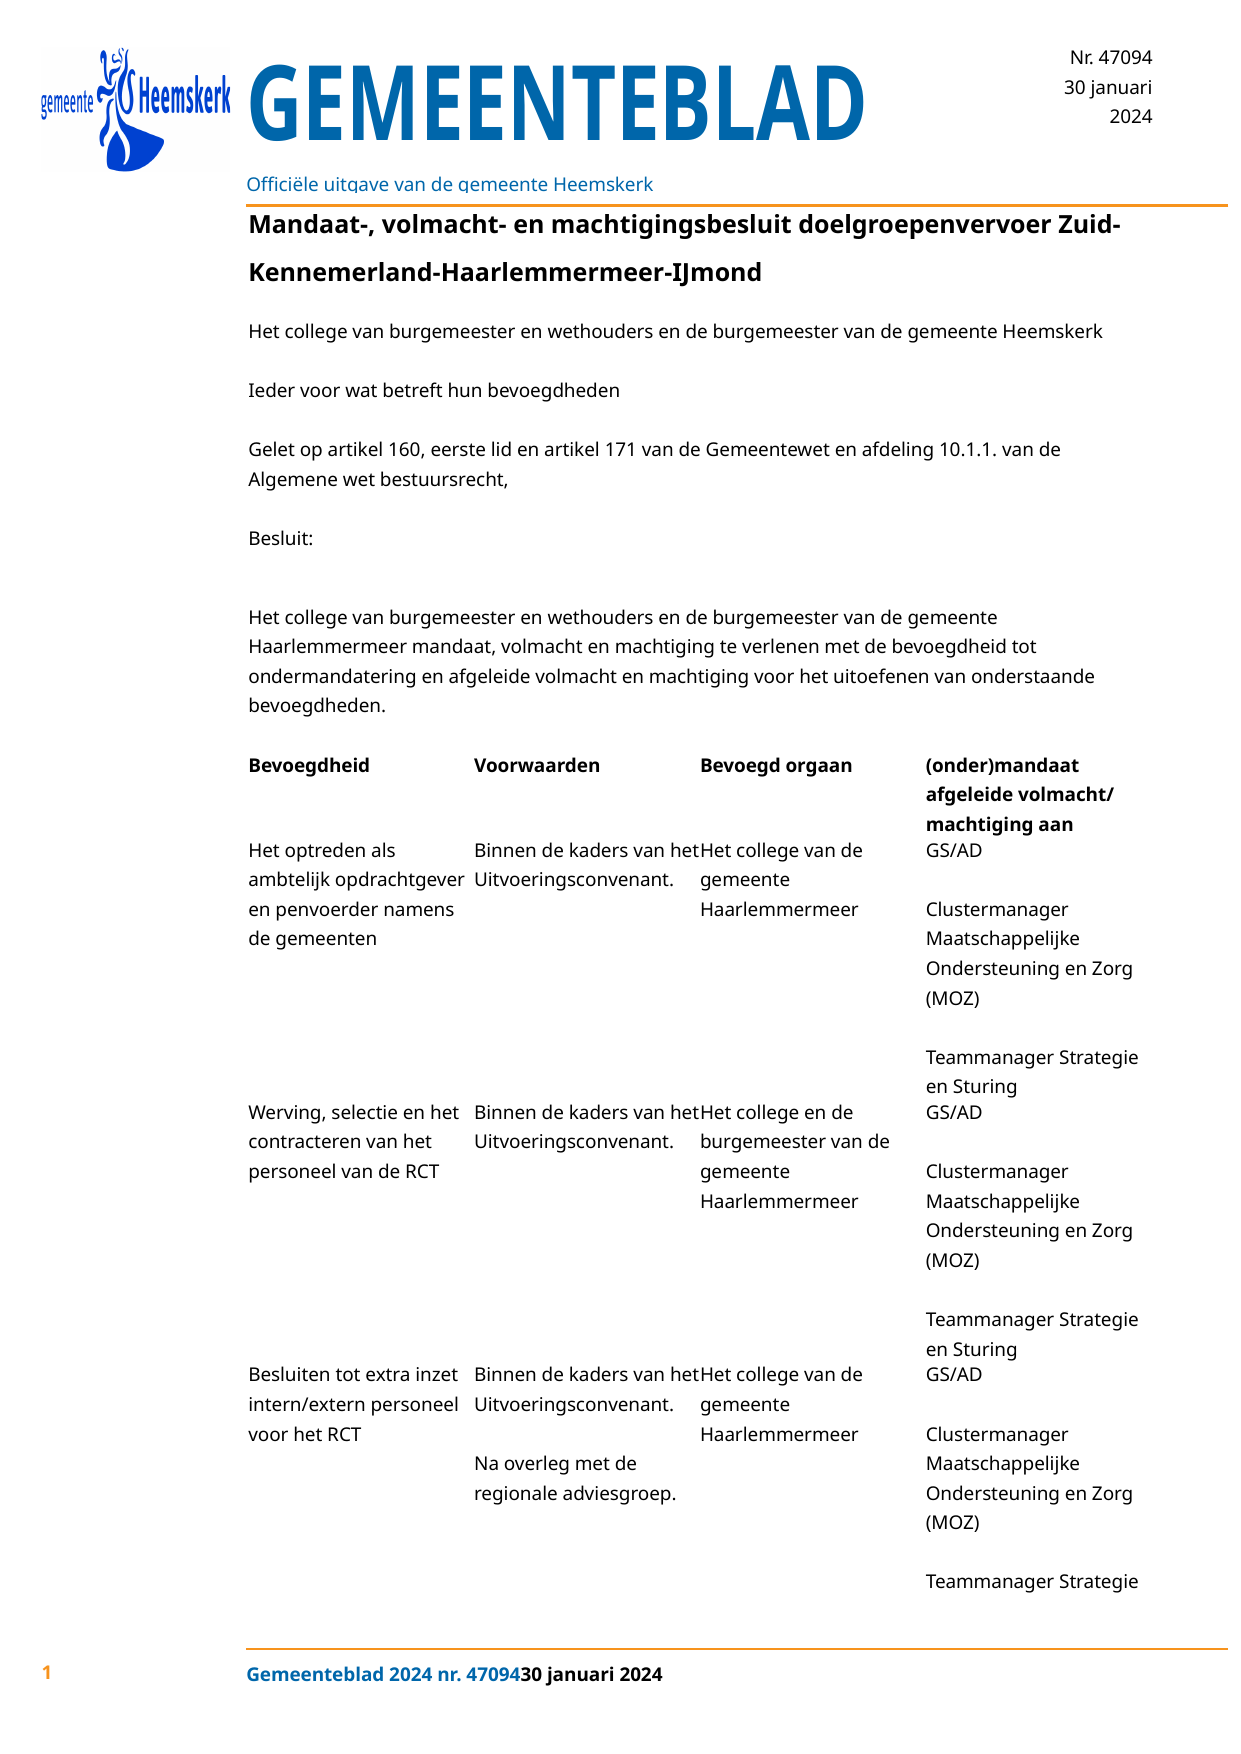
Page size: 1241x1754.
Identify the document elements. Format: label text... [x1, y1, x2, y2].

picture [41, 47, 231, 172]
text Ieder voor wat betreft hun bevoegdheden [248, 377, 1152, 403]
text Gelet op artikel 160, eerste lid en artikel 171 van de Gemeentewet en afdeling 10.1.1. van de Algemene wet bestuursrecht, [248, 436, 1152, 492]
text Besluit: [248, 525, 1152, 551]
table_header Bevoegd orgaan [700, 752, 926, 837]
table_header (onder)mandaat afgeleide volmacht/ machtiging aan [926, 752, 1152, 837]
table_cell Binnen de kaders van het Uitvoeringsconvenant. Na overleg met de regionale adviesgroep. [474, 1362, 700, 1594]
text Mandaat-, volmacht- en machtigingsbesluit doelgroepenvervoer Zuid-Kennemerland-Haarlemmermeer-IJmond [248, 207, 1152, 288]
table_cell Besluiten tot extra inzet intern/extern personeel voor het RCT [248, 1362, 474, 1594]
table_cell Het optreden als ambtelijk opdrachtgever en penvoerder namens de gemeenten [248, 837, 474, 1099]
table_header Bevoegdheid [248, 752, 474, 837]
table_cell Het college en de burgemeester van de gemeente Haarlemmermeer [700, 1099, 926, 1362]
table_cell GS/AD Clustermanager Maatschappelijke Ondersteuning en Zorg (MOZ) Teammanager Strategie en Sturing [926, 1099, 1152, 1362]
table_cell GS/AD Clustermanager Maatschappelijke Ondersteuning en Zorg (MOZ) Teammanager Strategie [926, 1362, 1152, 1594]
table_header Voorwaarden [474, 752, 700, 837]
table_cell Werving, selectie en het contracteren van het personeel van de RCT [248, 1099, 474, 1362]
table_cell Het college van de gemeente Haarlemmermeer [700, 1362, 926, 1594]
table_cell Binnen de kaders van het Uitvoeringsconvenant. [474, 837, 700, 1099]
table_cell GS/AD Clustermanager Maatschappelijke Ondersteuning en Zorg (MOZ) Teammanager Strategie en Sturing [926, 837, 1152, 1099]
text Het college van burgemeester en wethouders en de burgemeester van de gemeente Heemskerk [248, 318, 1152, 344]
table_cell Het college van de gemeente Haarlemmermeer [700, 837, 926, 1099]
table_cell Binnen de kaders van het Uitvoeringsconvenant. [474, 1099, 700, 1362]
text Het college van burgemeester en wethouders en de burgemeester van de gemeente Haarlemmermeer mandaat, volmacht en machtiging te verlenen met de bevoegdheid tot ondermandatering en afgeleide volmacht en machtiging voor het uitoefenen van onderstaande bevoegdheden. [248, 604, 1152, 718]
